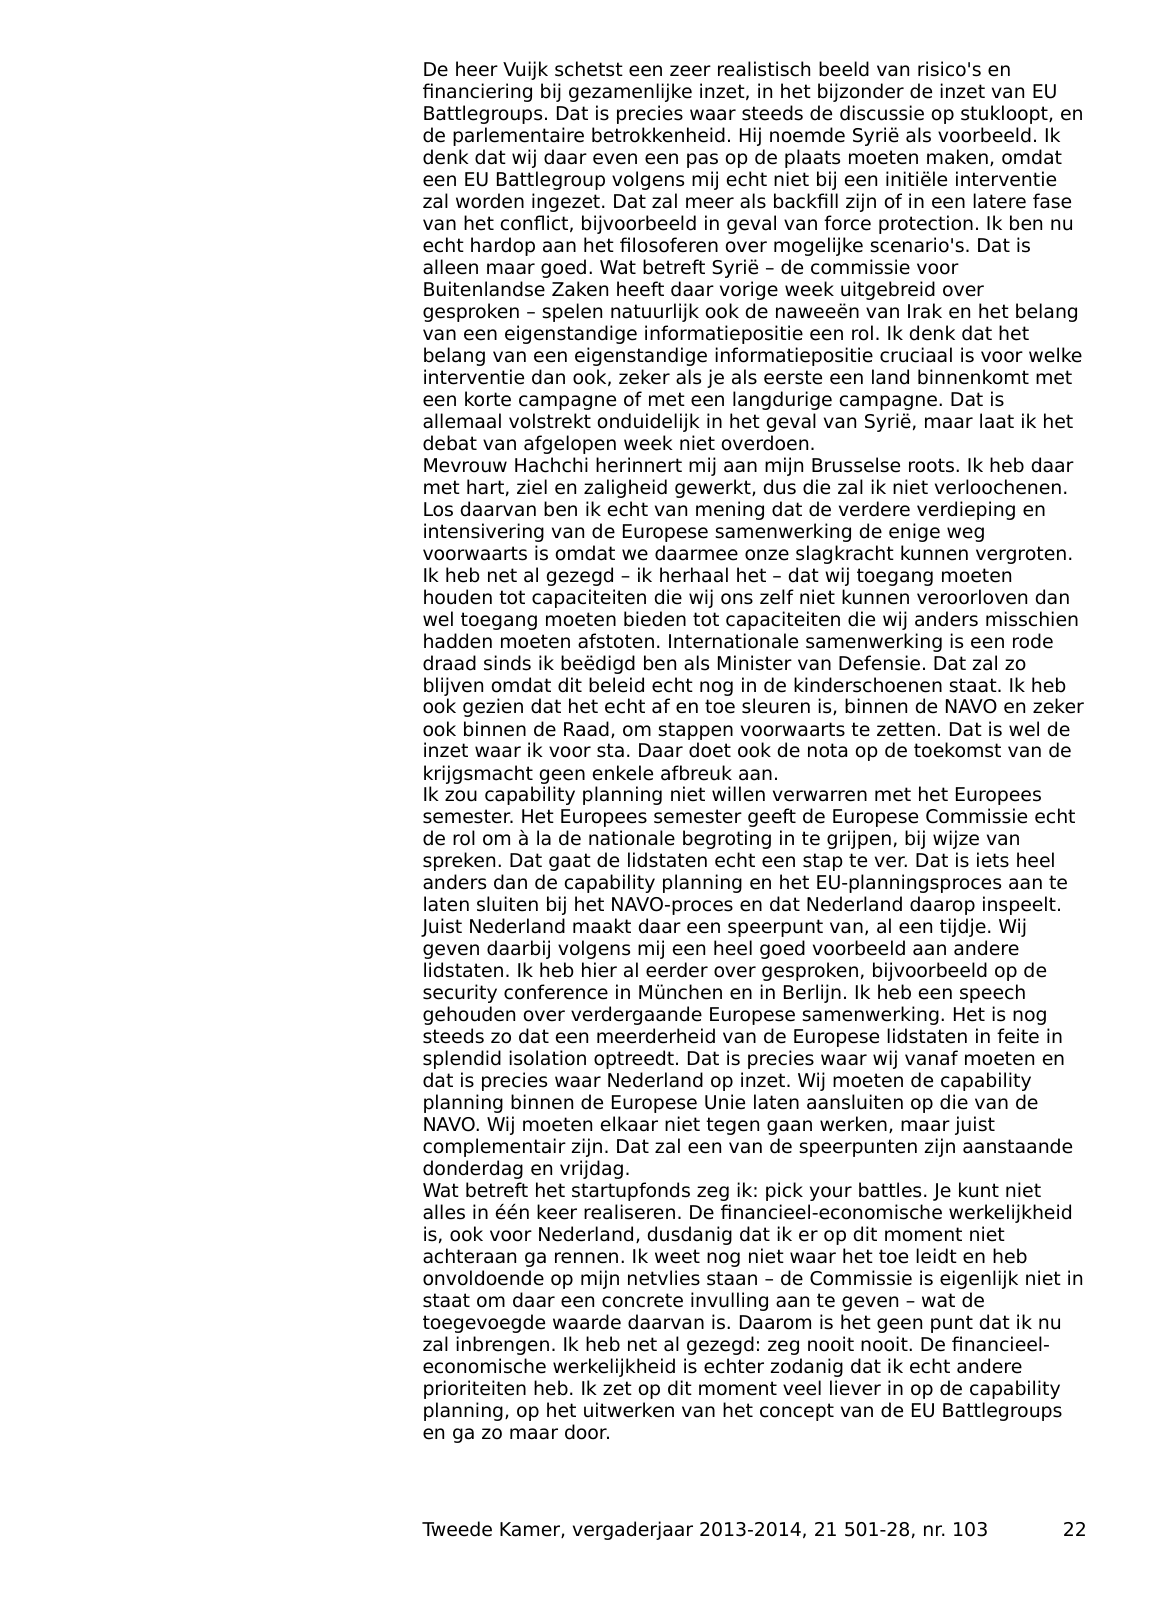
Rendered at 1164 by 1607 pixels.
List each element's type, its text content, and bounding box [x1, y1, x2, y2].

text Wat betreft het startupfonds zeg ik: pick your battles. Je kunt niet alles in één keer realiseren. De financieel-economische werkelijkheid is, ook voor Nederland, dusdanig dat ik er op dit moment niet achteraan ga rennen. Ik weet nog niet waar het toe leidt en heb onvoldoende op mijn netvlies staan – de Commissie is eigenlijk niet in staat om daar een concrete invulling aan te geven – wat de toegevoegde waarde daarvan is. Daarom is het geen punt dat ik nu zal inbrengen. Ik heb net al gezegd: zeg nooit nooit. De financieel-economische werkelijkheid is echter zodanig dat ik echt andere prioriteiten heb. Ik zet op dit moment veel liever in op de capability planning, op het uitwerken van het concept van de EU Battlegroups en ga zo maar door. [422, 1180, 1087, 1444]
text Ik zou capability planning niet willen verwarren met het Europees semester. Het Europees semester geeft de Europese Commissie echt de rol om à la de nationale begroting in te grijpen, bij wijze van spreken. Dat gaat de lidstaten echt een stap te ver. Dat is iets heel anders dan de capability planning en het EU-planningsproces aan te laten sluiten bij het NAVO-proces en dat Nederland daarop inspeelt. Juist Nederland maakt daar een speerpunt van, al een tijdje. Wij geven daarbij volgens mij een heel goed voorbeeld aan andere lidstaten. Ik heb hier al eerder over gesproken, bijvoorbeeld op de security conference in München en in Berlijn. Ik heb een speech gehouden over verdergaande Europese samenwerking. Het is nog steeds zo dat een meerderheid van de Europese lidstaten in feite in splendid isolation optreedt. Dat is precies waar wij vanaf moeten en dat is precies waar Nederland op inzet. Wij moeten de capability planning binnen de Europese Unie laten aansluiten op die van de NAVO. Wij moeten elkaar niet tegen gaan werken, maar juist complementair zijn. Dat zal een van de speerpunten zijn aanstaande donderdag en vrijdag. [422, 784, 1087, 1180]
text Mevrouw Hachchi herinnert mij aan mijn Brusselse roots. Ik heb daar met hart, ziel en zaligheid gewerkt, dus die zal ik niet verloochenen. Los daarvan ben ik echt van mening dat de verdere verdieping en intensivering van de Europese samenwerking de enige weg voorwaarts is omdat we daarmee onze slagkracht kunnen vergroten. Ik heb net al gezegd – ik herhaal het – dat wij toegang moeten houden tot capaciteiten die wij ons zelf niet kunnen veroorloven dan wel toegang moeten bieden tot capaciteiten die wij anders misschien hadden moeten afstoten. Internationale samenwerking is een rode draad sinds ik beëdigd ben als Minister van Defensie. Dat zal zo blijven omdat dit beleid echt nog in de kinderschoenen staat. Ik heb ook gezien dat het echt af en toe sleuren is, binnen de NAVO en zeker ook binnen de Raad, om stappen voorwaarts te zetten. Dat is wel de inzet waar ik voor sta. Daar doet ook de nota op de toekomst van de krijgsmacht geen enkele afbreuk aan. [422, 455, 1087, 784]
text De heer Vuijk schetst een zeer realistisch beeld van risico's en financiering bij gezamenlijke inzet, in het bijzonder de inzet van EU Battlegroups. Dat is precies waar steeds de discussie op stukloopt, en de parlementaire betrokkenheid. Hij noemde Syrië als voorbeeld. Ik denk dat wij daar even een pas op de plaats moeten maken, omdat een EU Battlegroup volgens mij echt niet bij een initiële interventie zal worden ingezet. Dat zal meer als backfill zijn of in een latere fase van het conflict, bijvoorbeeld in geval van force protection. Ik ben nu echt hardop aan het filosoferen over mogelijke scenario's. Dat is alleen maar goed. Wat betreft Syrië – de commissie voor Buitenlandse Zaken heeft daar vorige week uitgebreid over gesproken – spelen natuurlijk ook de naweeën van Irak en het belang van een eigenstandige informatiepositie een rol. Ik denk dat het belang van een eigenstandige informatiepositie cruciaal is voor welke interventie dan ook, zeker als je als eerste een land binnenkomt met een korte campagne of met een langdurige campagne. Dat is allemaal volstrekt onduidelijk in het geval van Syrië, maar laat ik het debat van afgelopen week niet overdoen. [422, 59, 1087, 455]
